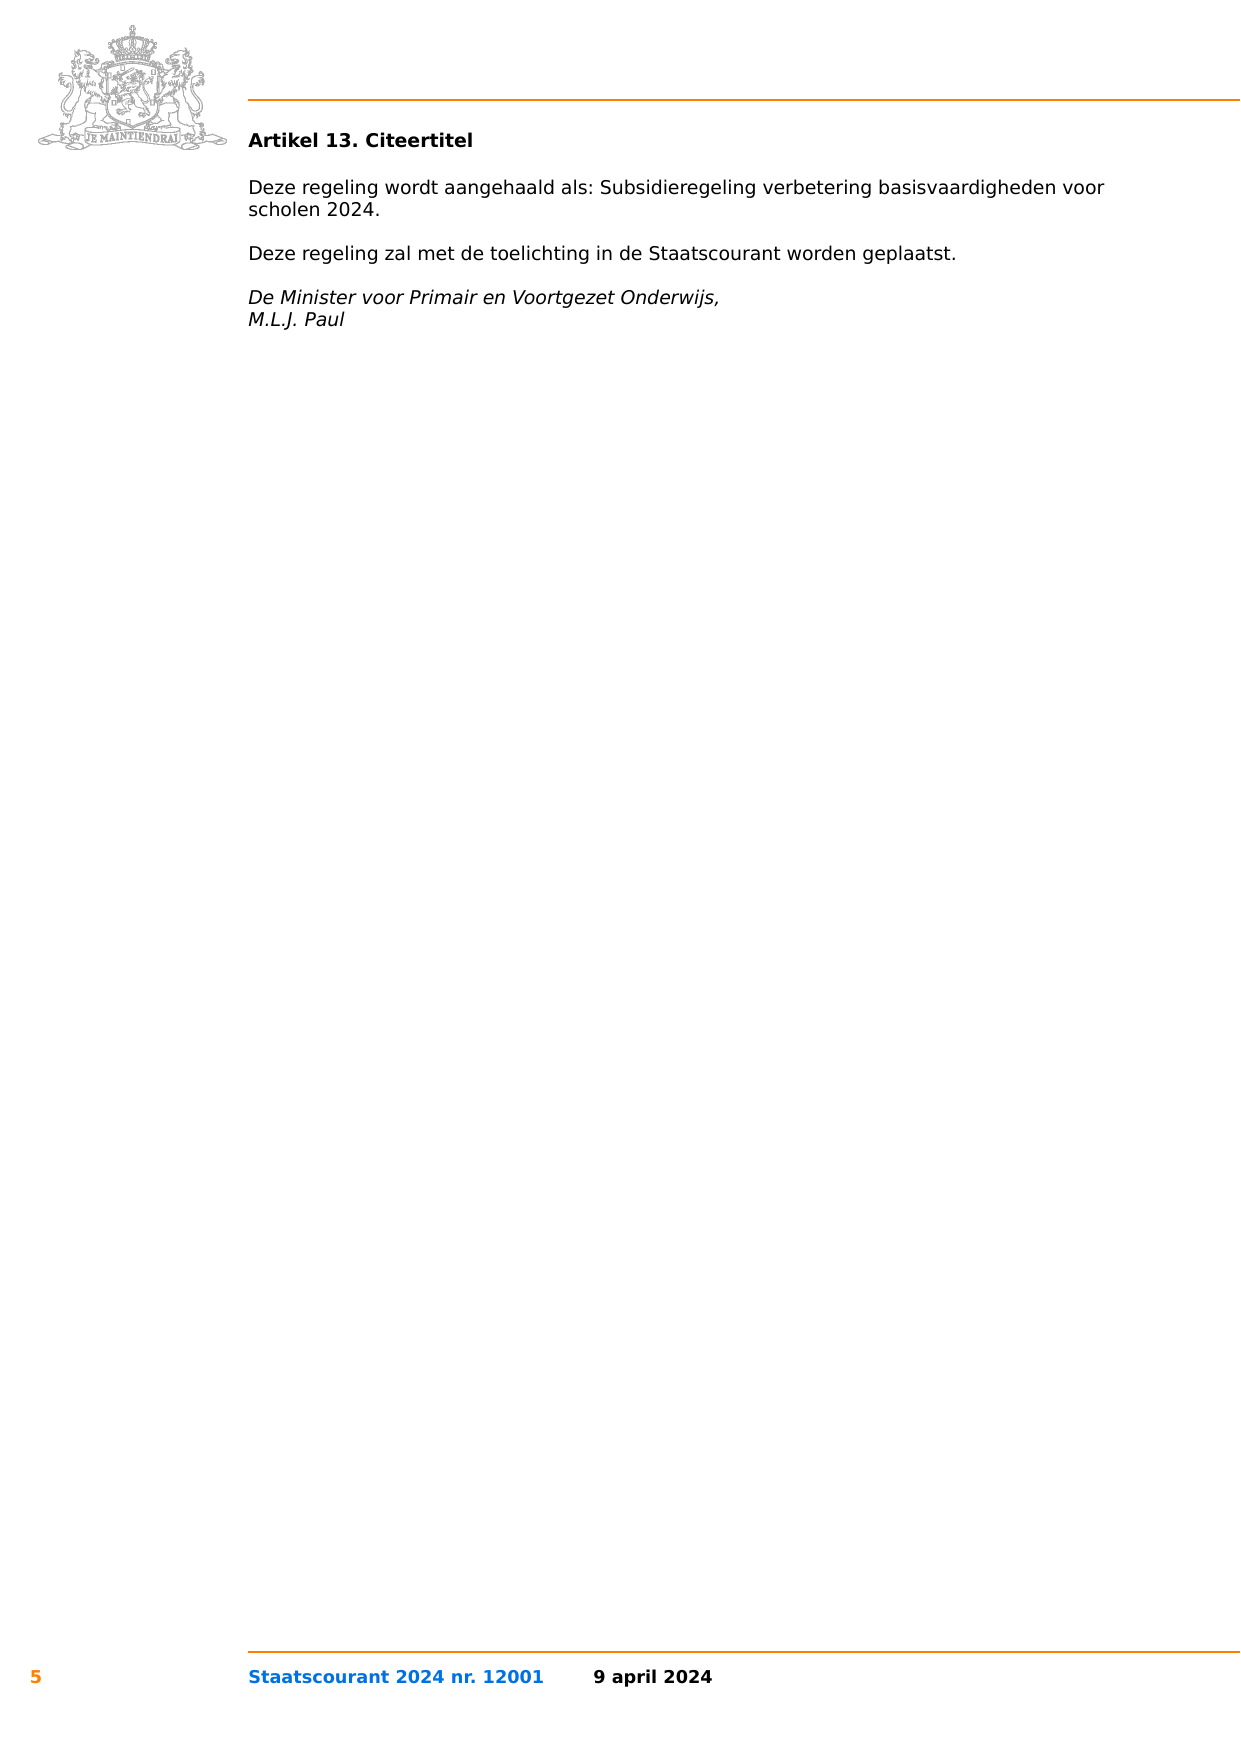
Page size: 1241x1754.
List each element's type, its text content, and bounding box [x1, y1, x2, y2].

text De Minister voor Primair en Voortgezet Onderwijs, M.L.J. Paul [248, 287, 1163, 331]
subtitle Artikel 13. Citeertitel [248, 130, 1163, 152]
text Deze regeling wordt aangehaald als: Subsidieregeling verbetering basisvaardigheden voor scholen 2024. [248, 177, 1163, 221]
picture [38, 25, 227, 150]
text Deze regeling zal met de toelichting in de Staatscourant worden geplaatst. [248, 243, 1163, 265]
